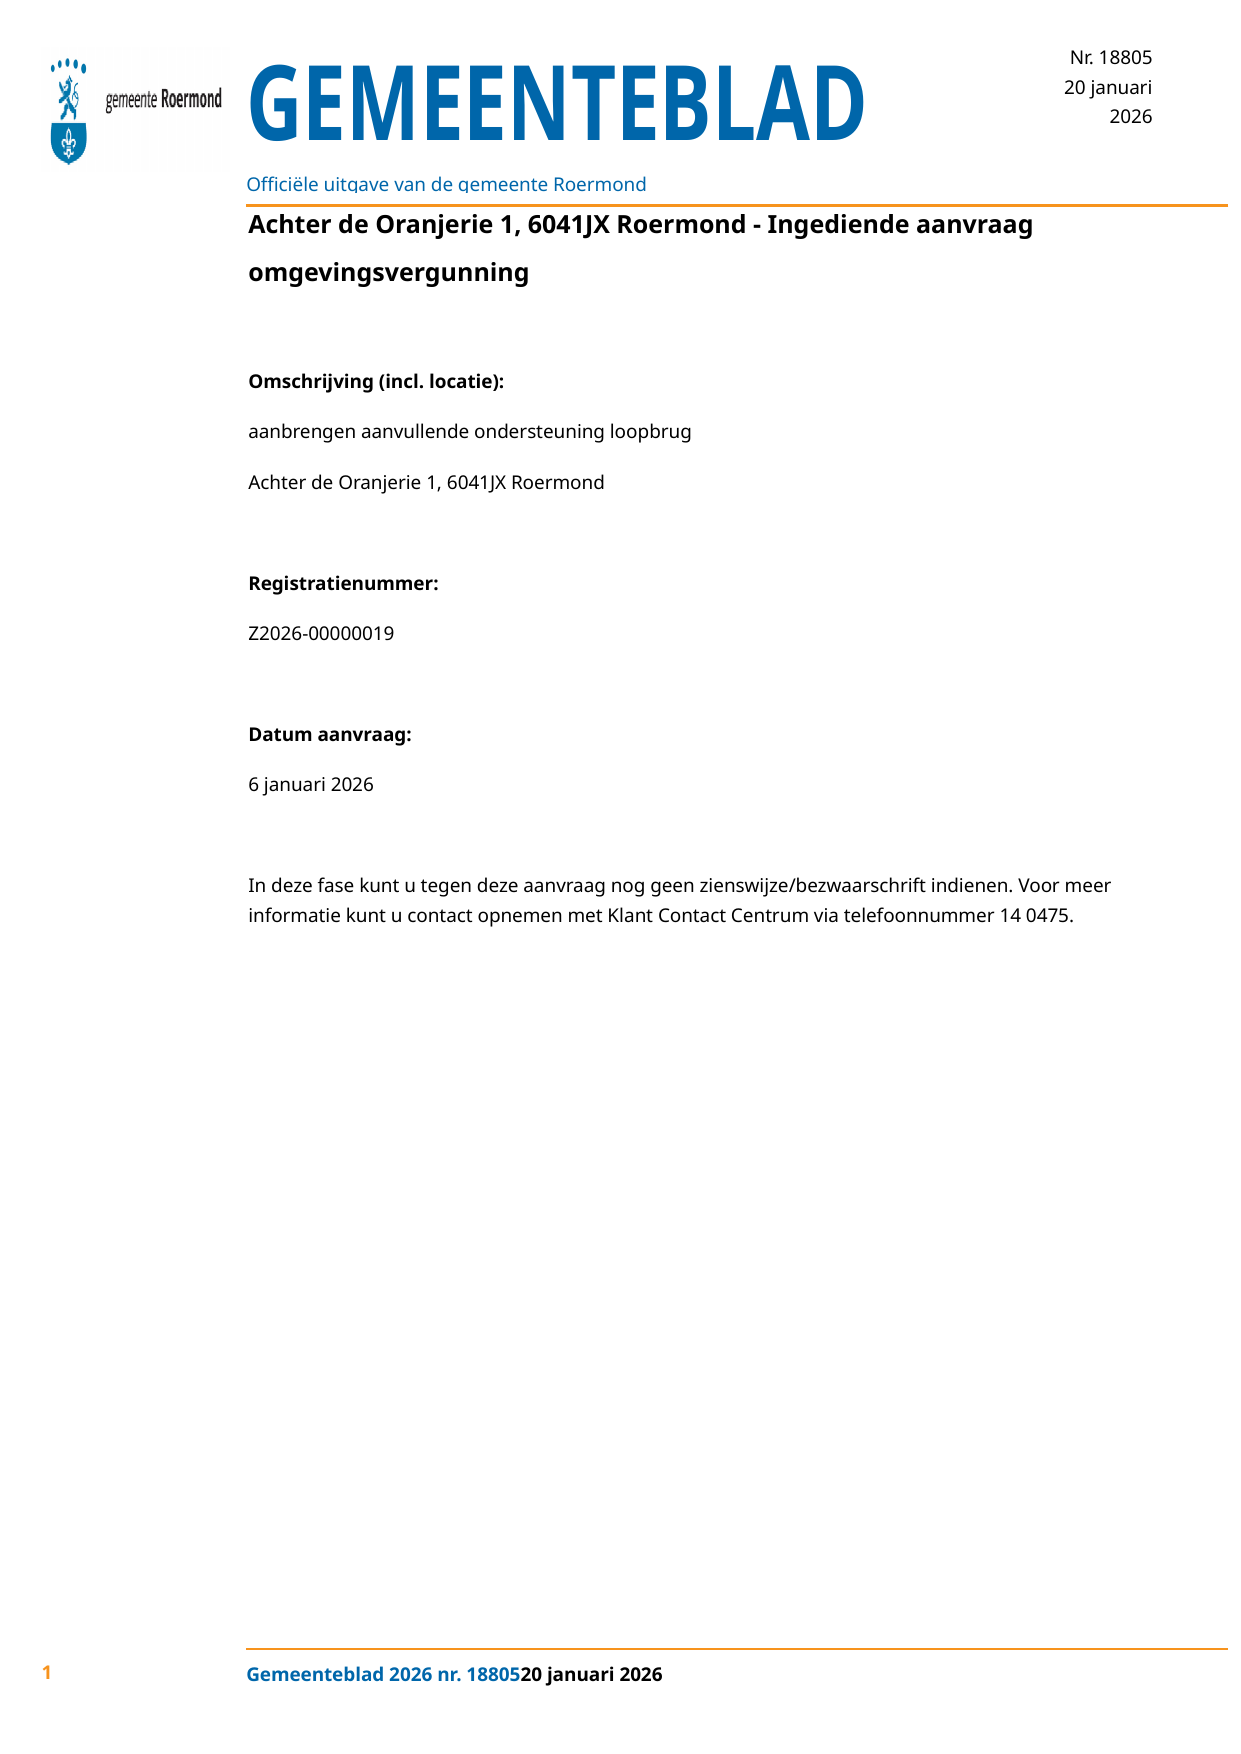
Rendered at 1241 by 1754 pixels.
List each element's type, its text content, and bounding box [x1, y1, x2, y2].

text Omschrijving (incl. locatie): [248, 368, 1152, 394]
text Registratienummer: [248, 570, 1152, 596]
picture [41, 47, 231, 172]
text Z2026-00000019 [248, 620, 1152, 646]
text Achter de Oranjerie 1, 6041JX Roermond [248, 469, 1152, 495]
text In deze fase kunt u tegen deze aanvraag nog geen zienswijze/bezwaarschrift indienen. Voor meer informatie kunt u contact opnemen met Klant Contact Centrum via telefoonnummer 14 0475. [248, 872, 1152, 928]
text Achter de Oranjerie 1, 6041JX Roermond - Ingediende aanvraag omgevingsvergunning [248, 207, 1152, 288]
text Datum aanvraag: [248, 721, 1152, 747]
text aanbrengen aanvullende ondersteuning loopbrug [248, 419, 1152, 444]
text 6 januari 2026 [248, 772, 1152, 797]
